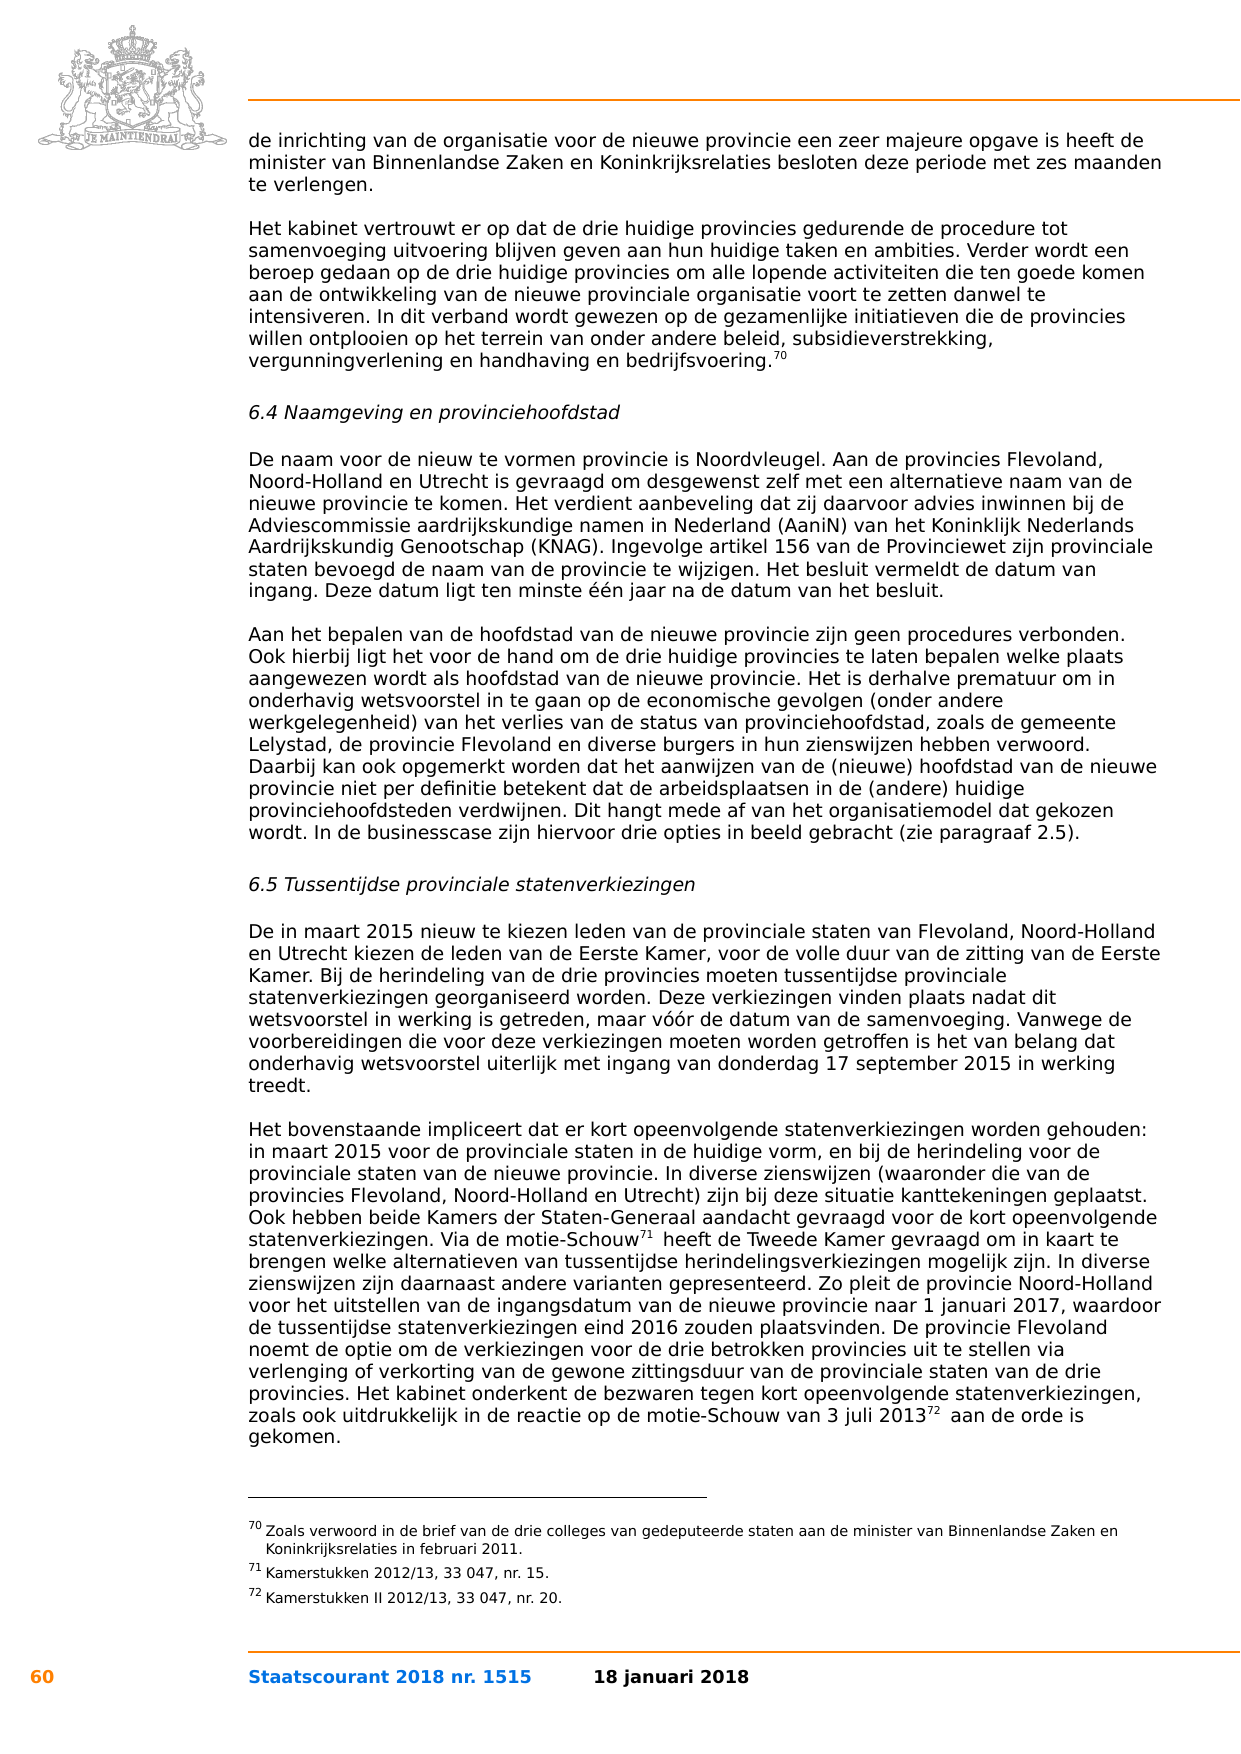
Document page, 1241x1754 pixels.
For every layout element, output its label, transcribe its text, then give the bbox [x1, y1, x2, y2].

picture [38, 25, 227, 150]
text de inrichting van de organisatie voor de nieuwe provincie een zeer majeure opgave is heeft de minister van Binnenlandse Zaken en Koninkrijksrelaties besloten deze periode met zes maanden te verlengen. [248, 130, 1163, 196]
subtitle 6.4 Naamgeving en provinciehoofdstad [248, 402, 1163, 423]
subtitle 6.5 Tussentijdse provinciale statenverkiezingen [248, 874, 1163, 896]
text Zoals verwoord in de brief van de drie colleges van gedeputeerde staten aan de minister van Binnenlandse Zaken en Koninkrijksrelaties in februari 2011. [248, 1519, 1163, 1558]
text Aan het bepalen van de hoofdstad van de nieuwe provincie zijn geen procedures verbonden. Ook hierbij ligt het voor de hand om de drie huidige provincies te laten bepalen welke plaats aangewezen wordt als hoofdstad van de nieuwe provincie. Het is derhalve prematuur om in onderhavig wetsvoorstel in te gaan op de economische gevolgen (onder andere werkgelegenheid) van het verlies van de status van provinciehoofdstad, zoals de gemeente Lelystad, de provincie Flevoland en diverse burgers in hun zienswijzen hebben verwoord. Daarbij kan ook opgemerkt worden dat het aanwijzen van de (nieuwe) hoofdstad van de nieuwe provincie niet per definitie betekent dat de arbeidsplaatsen in de (andere) huidige provinciehoofdsteden verdwijnen. Dit hangt mede af van het organisatiemodel dat gekozen wordt. In de businesscase zijn hiervoor drie opties in beeld gebracht (zie paragraaf 2.5). [248, 624, 1163, 844]
text Kamerstukken 2012/13, 33 047, nr. 15. [248, 1561, 1163, 1583]
text De naam voor de nieuw te vormen provincie is Noordvleugel. Aan de provincies Flevoland, Noord-Holland en Utrecht is gevraagd om desgewenst zelf met een alternatieve naam van de nieuwe provincie te komen. Het verdient aanbeveling dat zij daarvoor advies inwinnen bij de Adviescommissie aardrijkskundige namen in Nederland (AaniN) van het Koninklijk Nederlands Aardrijkskundig Genootschap (KNAG). Ingevolge artikel 156 van de Provinciewet zijn provinciale staten bevoegd de naam van de provincie te wijzigen. Het besluit vermeldt de datum van ingang. Deze datum ligt ten minste één jaar na de datum van het besluit. [248, 448, 1163, 602]
text Het kabinet vertrouwt er op dat de drie huidige provincies gedurende de procedure tot samenvoeging uitvoering blijven geven aan hun huidige taken en ambities. Verder wordt een beroep gedaan op de drie huidige provincies om alle lopende activiteiten die ten goede komen aan de ontwikkeling van de nieuwe provinciale organisatie voort te zetten danwel te intensiveren. In dit verband wordt gewezen op de gezamenlijke initiatieven die de provincies willen ontplooien op het terrein van onder andere beleid, subsidieverstrekking, vergunningverlening en handhaving en bedrijfsvoering. [248, 218, 1163, 372]
text Het bovenstaande impliceert dat er kort opeenvolgende statenverkiezingen worden gehouden: in maart 2015 voor de provinciale staten in de huidige vorm, en bij de herindeling voor de provinciale staten van de nieuwe provincie. In diverse zienswijzen (waaronder die van de provincies Flevoland, Noord-Holland en Utrecht) zijn bij deze situatie kanttekeningen geplaatst. Ook hebben beide Kamers der Staten-Generaal aandacht gevraagd voor de kort opeenvolgende statenverkiezingen. Via de motie-Schouw heeft de Tweede Kamer gevraagd om in kaart te brengen welke alternatieven van tussentijdse herindelingsverkiezingen mogelijk zijn. In diverse zienswijzen zijn daarnaast andere varianten gepresenteerd. Zo pleit de provincie Noord-Holland voor het uitstellen van de ingangsdatum van de nieuwe provincie naar 1 januari 2017, waardoor de tussentijdse statenverkiezingen eind 2016 zouden plaatsvinden. De provincie Flevoland noemt de optie om de verkiezingen voor de drie betrokken provincies uit te stellen via verlenging of verkorting van de gewone zittingsduur van de provinciale staten van de drie provincies. Het kabinet onderkent de bezwaren tegen kort opeenvolgende statenverkiezingen, zoals ook uitdrukkelijk in de reactie op de motie-Schouw van 3 juli 2013 aan de orde is gekomen. [248, 1119, 1163, 1448]
text Kamerstukken II 2012/13, 33 047, nr. 20. [248, 1586, 1163, 1608]
text De in maart 2015 nieuw te kiezen leden van de provinciale staten van Flevoland, Noord-Holland en Utrecht kiezen de leden van de Eerste Kamer, voor de volle duur van de zitting van de Eerste Kamer. Bij de herindeling van de drie provincies moeten tussentijdse provinciale statenverkiezingen georganiseerd worden. Deze verkiezingen vinden plaats nadat dit wetsvoorstel in werking is getreden, maar vóór de datum van de samenvoeging. Vanwege de voorbereidingen die voor deze verkiezingen moeten worden getroffen is het van belang dat onderhavig wetsvoorstel uiterlijk met ingang van donderdag 17 september 2015 in werking treedt. [248, 921, 1163, 1097]
